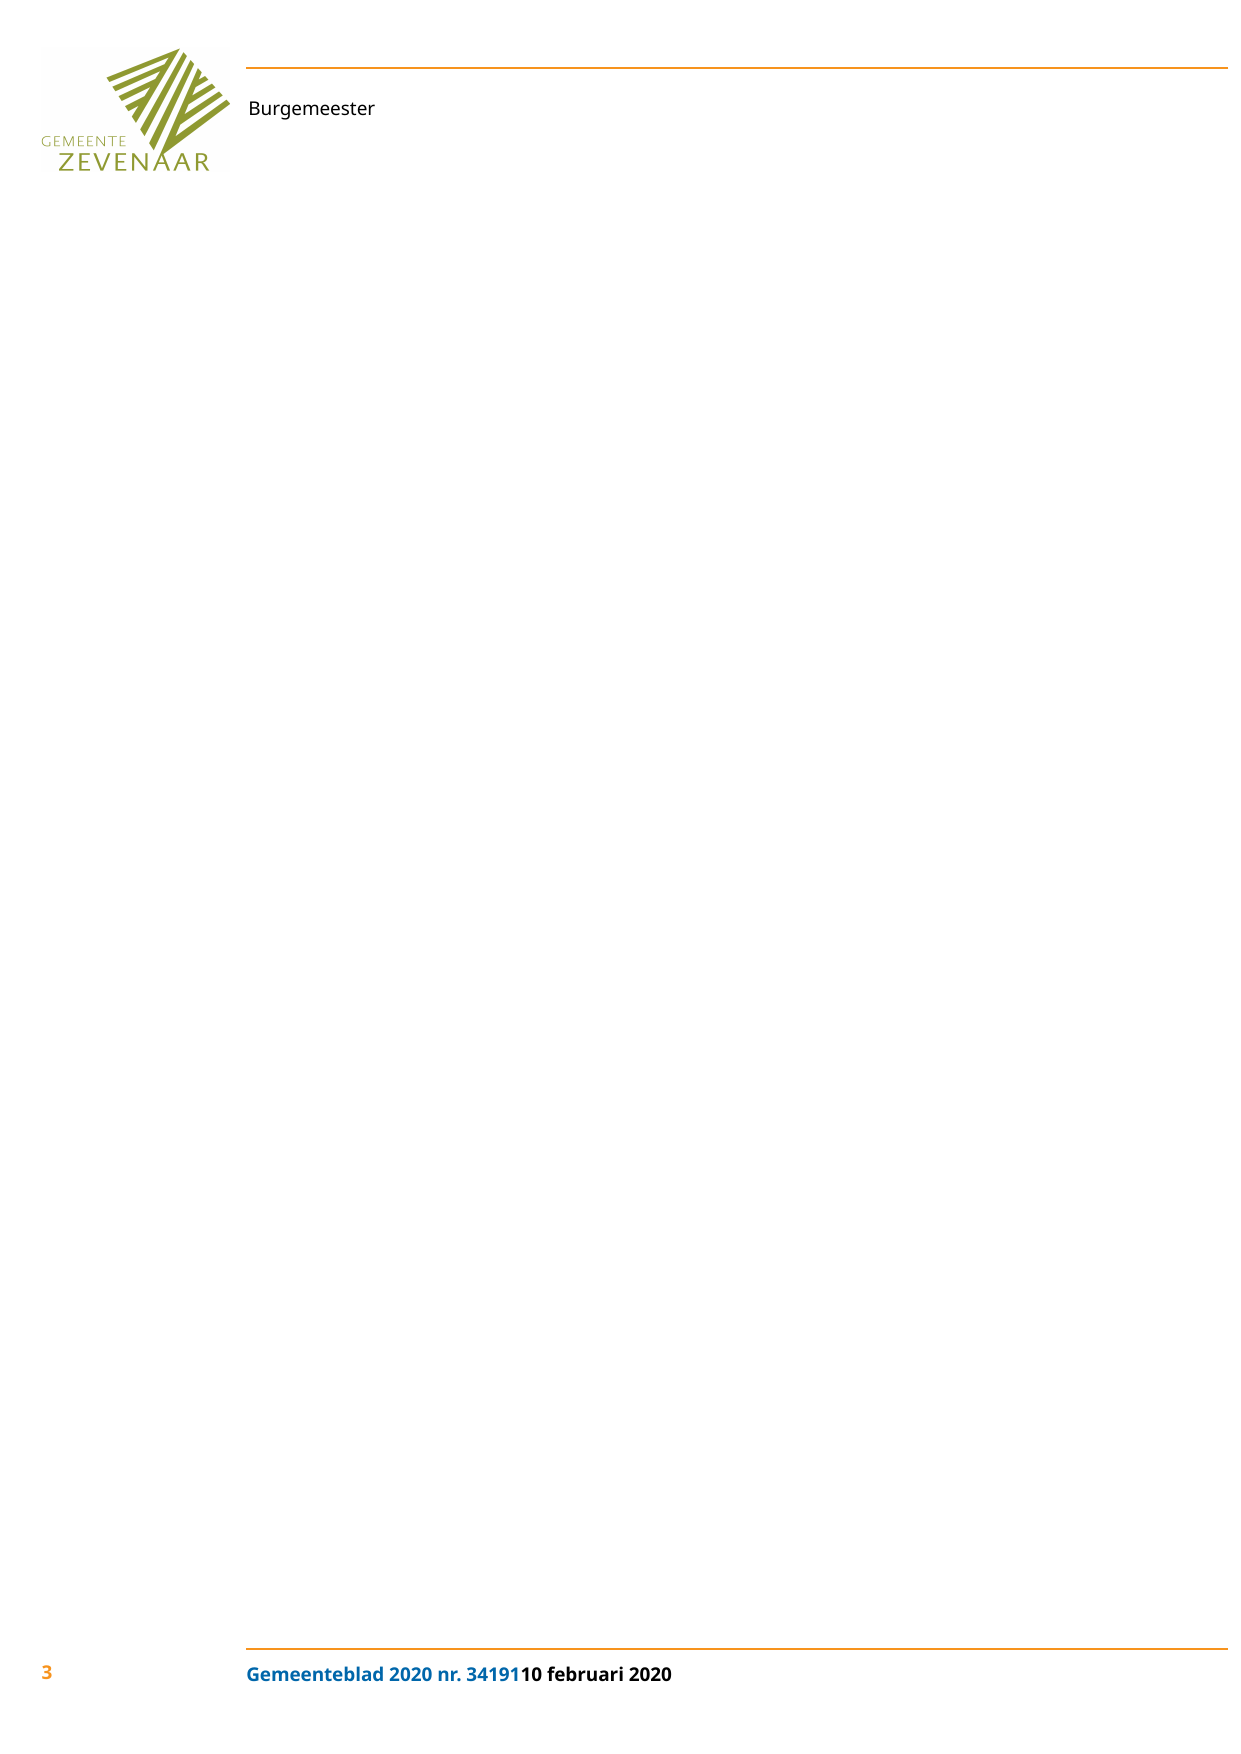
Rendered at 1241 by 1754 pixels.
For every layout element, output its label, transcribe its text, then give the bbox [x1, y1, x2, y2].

picture [41, 47, 231, 172]
text Burgemeester [248, 95, 1152, 121]
